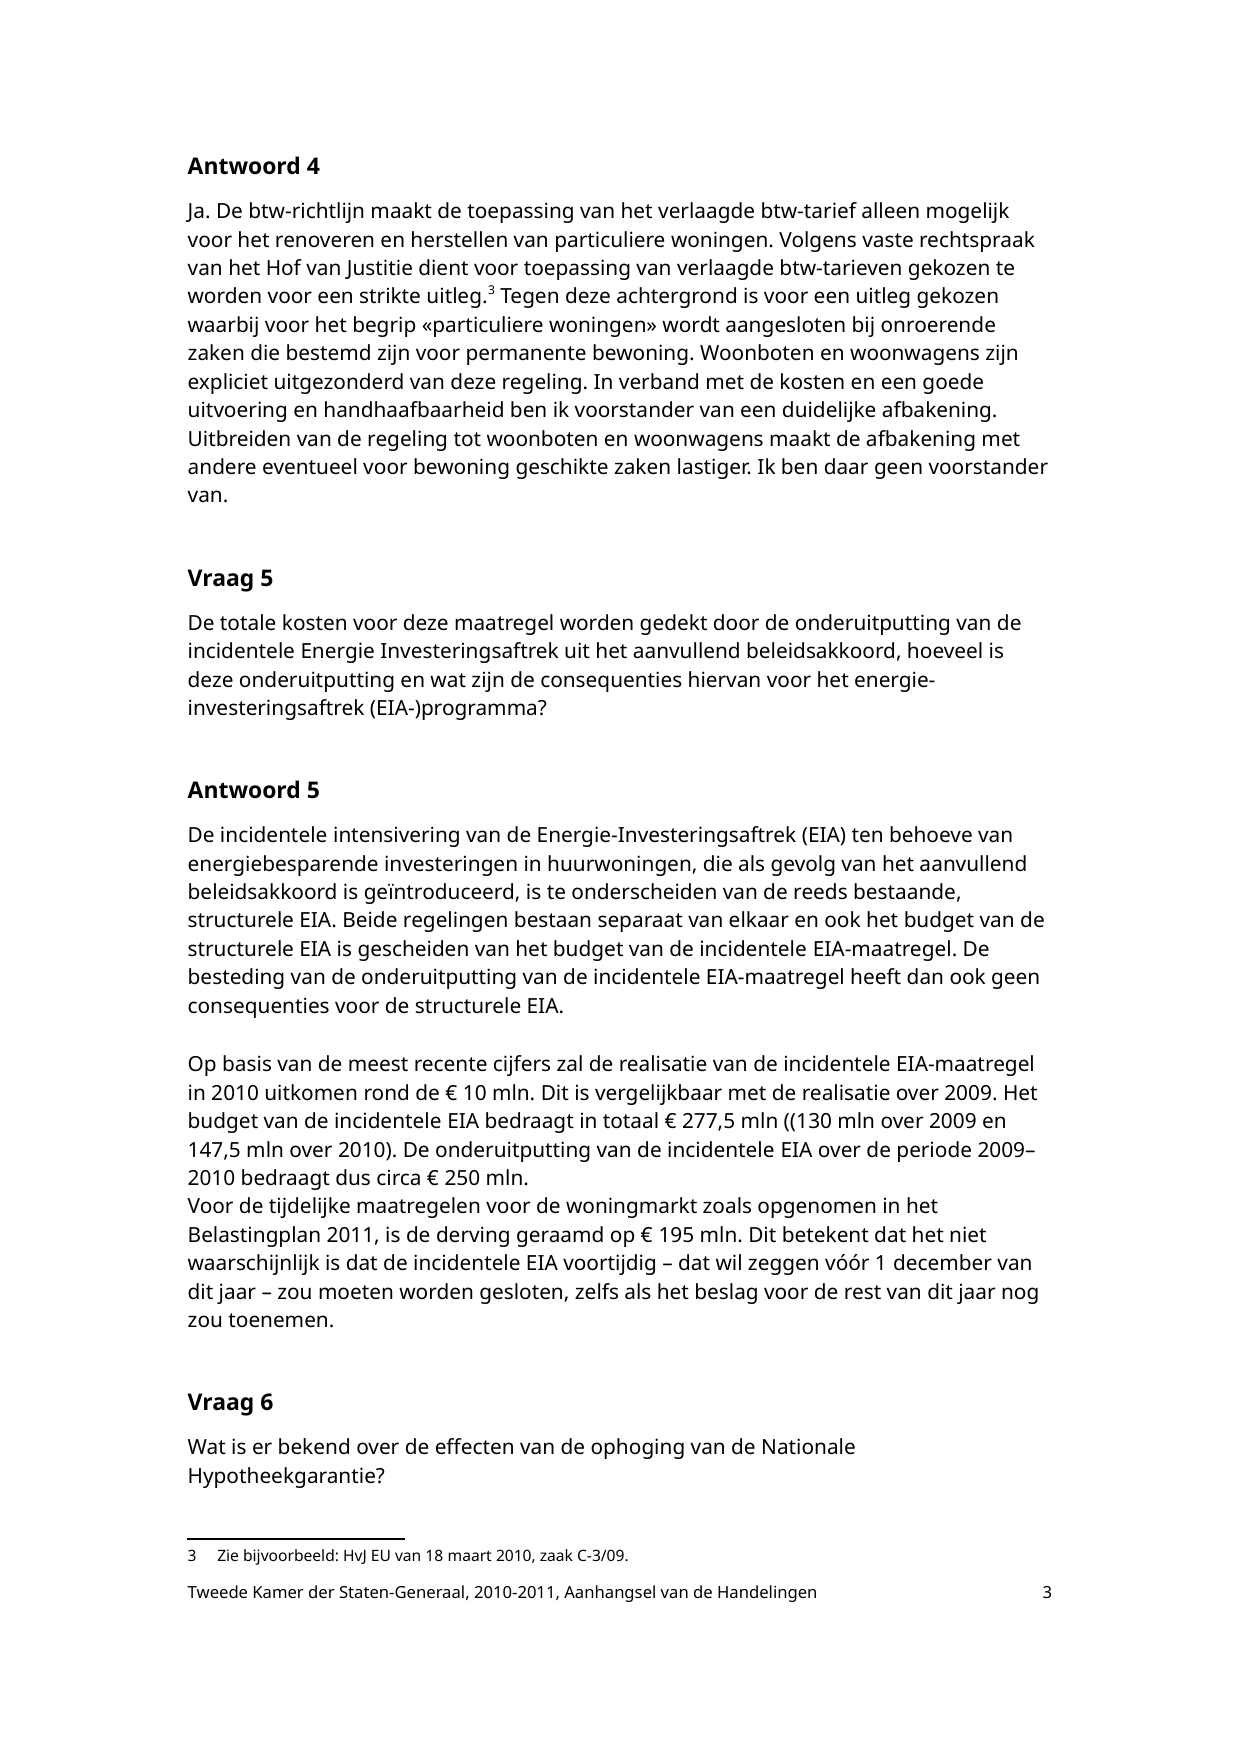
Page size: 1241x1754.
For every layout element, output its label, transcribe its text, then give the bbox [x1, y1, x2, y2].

subtitle Antwoord 5 [187, 774, 1053, 805]
text Voor de tijdelijke maatregelen voor de woningmarkt zoals opgenomen in het Belastingplan 2011, is de derving geraamd op € 195 mln. Dit betekent dat het niet waarschijnlijk is dat de incidentele EIA voortijdig – dat wil zeggen vóór 1 december van dit jaar – zou moeten worden gesloten, zelfs als het beslag voor de rest van dit jaar nog zou toenemen. [187, 1192, 1053, 1334]
text Zie bijvoorbeeld: HvJ EU van 18 maart 2010, zaak C-3/09. [187, 1538, 1053, 1566]
text De incidentele intensivering van de Energie-Investeringsaftrek (EIA) ten behoeve van energiebesparende investeringen in huurwoningen, die als gevolg van het aanvullend beleidsakkoord is geïntroduceerd, is te onderscheiden van de reeds bestaande, structurele EIA. Beide regelingen bestaan separaat van elkaar en ook het budget van de structurele EIA is gescheiden van het budget van de incidentele EIA-maatregel. De besteding van de onderuitputting van de incidentele EIA-maatregel heeft dan ook geen consequenties voor de structurele EIA. [187, 820, 1053, 1019]
text De totale kosten voor deze maatregel worden gedekt door de onderuitputting van de incidentele Energie Investeringsaftrek uit het aanvullend beleidsakkoord, hoeveel is deze onderuitputting en wat zijn de consequenties hiervan voor het energie-investeringsaftrek (EIA-)programma? [187, 608, 1053, 722]
subtitle Vraag 6 [187, 1386, 1053, 1417]
subtitle Vraag 5 [187, 562, 1053, 593]
text Wat is er bekend over de effecten van de ophoging van de Nationale Hypotheekgarantie? [187, 1432, 1053, 1489]
text Op basis van de meest recente cijfers zal de realisatie van de incidentele EIA-maatregel in 2010 uitkomen rond de € 10 mln. Dit is vergelijkbaar met de realisatie over 2009. Het budget van de incidentele EIA bedraagt in totaal € 277,5 mln ((130 mln over 2009 en 147,5 mln over 2010). De onderuitputting van de incidentele EIA over de periode 2009–2010 bedraagt dus circa € 250 mln. [187, 1049, 1053, 1192]
subtitle Antwoord 4 [187, 150, 1053, 181]
text Ja. De btw-richtlijn maakt de toepassing van het verlaagde btw-tarief alleen mogelijk voor het renoveren en herstellen van particuliere woningen. Volgens vaste rechtspraak van het Hof van Justitie dient voor toepassing van verlaagde btw-tarieven gekozen te worden voor een strikte uitleg. Tegen deze achtergrond is voor een uitleg gekozen waarbij voor het begrip «particuliere woningen» wordt aangesloten bij onroerende zaken die bestemd zijn voor permanente bewoning. Woonboten en woonwagens zijn expliciet uitgezonderd van deze regeling. In verband met de kosten en een goede uitvoering en handhaafbaarheid ben ik voorstander van een duidelijke afbakening. Uitbreiden van de regeling tot woonboten en woonwagens maakt de afbakening met andere eventueel voor bewoning geschikte zaken lastiger. Ik ben daar geen voorstander van. [187, 196, 1053, 509]
